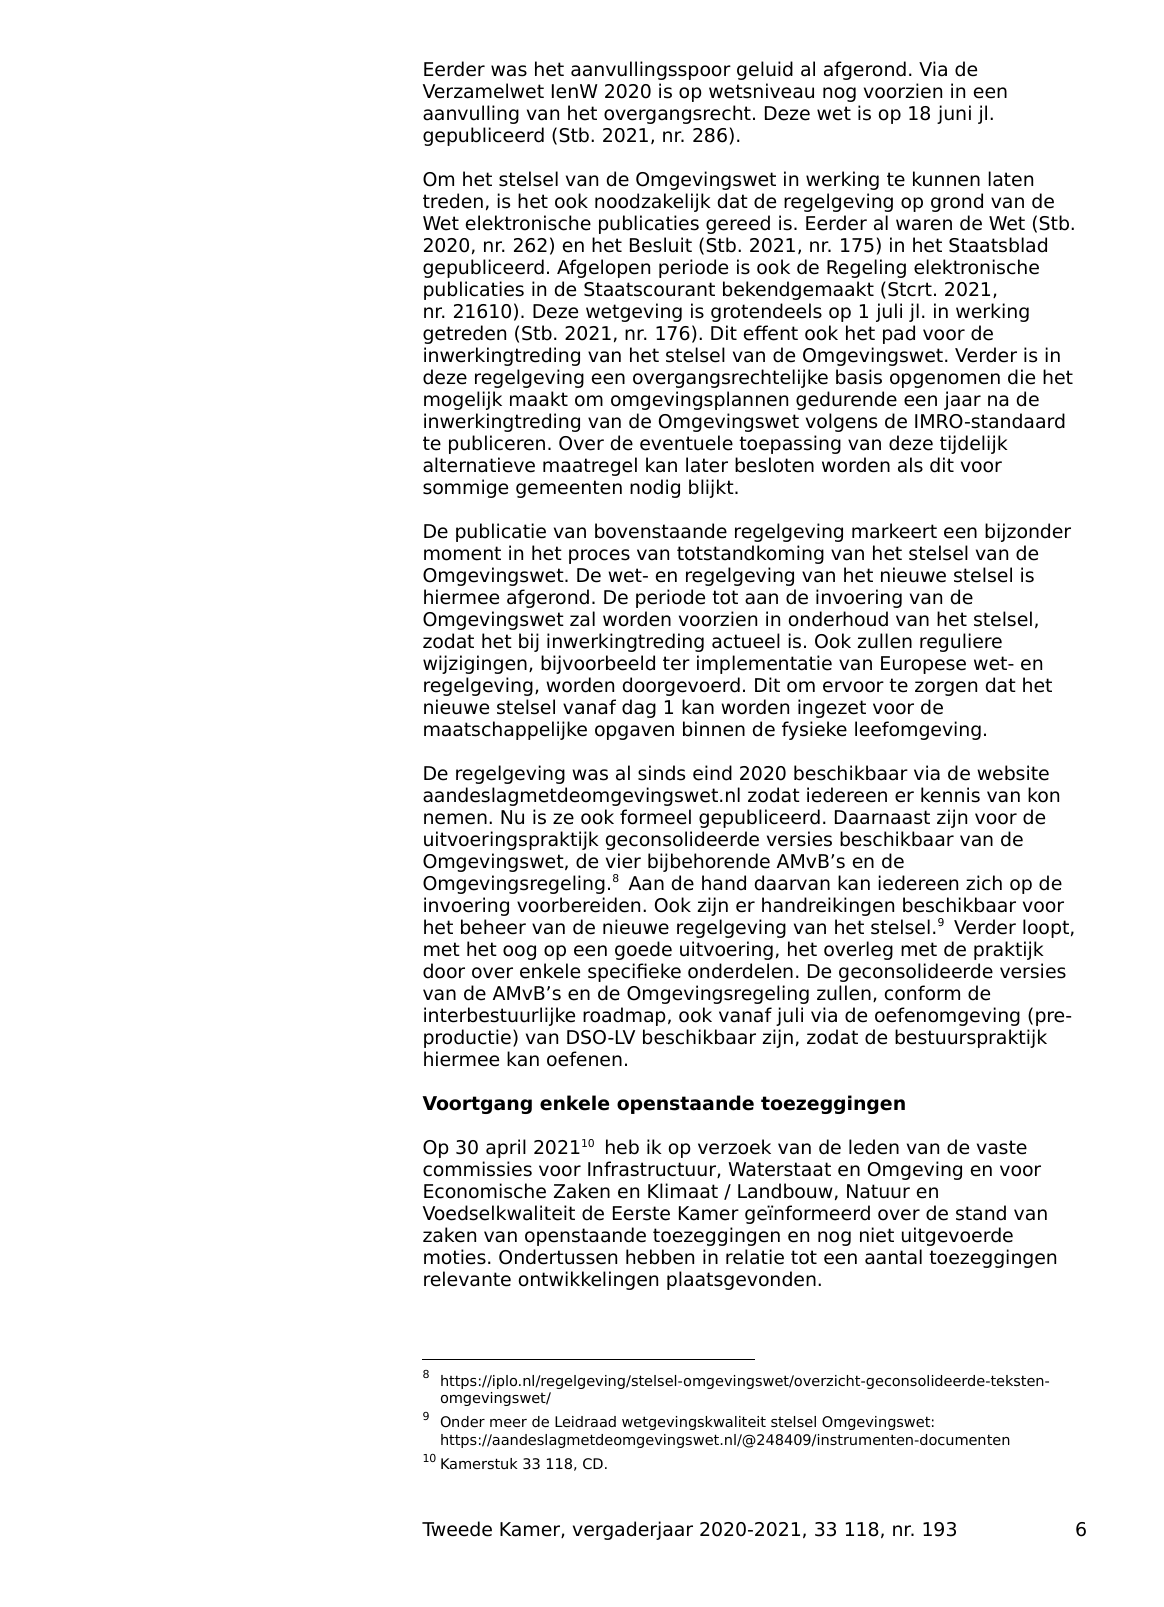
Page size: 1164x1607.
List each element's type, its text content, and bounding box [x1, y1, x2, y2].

text Op 30 april 2021 heb ik op verzoek van de leden van de vaste commissies voor Infrastructuur, Waterstaat en Omgeving en voor Economische Zaken en Klimaat / Landbouw, Natuur en Voedselkwaliteit de Eerste Kamer geïnformeerd over de stand van zaken van openstaande toezeggingen en nog niet uitgevoerde moties. Ondertussen hebben in relatie tot een aantal toezeggingen relevante ontwikkelingen plaatsgevonden. [422, 1137, 1087, 1291]
text Onder meer de Leidraad wetgevingskwaliteit stelsel Omgevingswet: https://aandeslagmetdeomgevingswet.nl/@248409/instrumenten-documenten [422, 1410, 1087, 1449]
text Kamerstuk 33 118, CD. [422, 1452, 1087, 1474]
subtitle Voortgang enkele openstaande toezeggingen [422, 1093, 1087, 1115]
text Eerder was het aanvullingsspoor geluid al afgerond. Via de Verzamelwet IenW 2020 is op wetsniveau nog voorzien in een aanvulling van het overgangsrecht. Deze wet is op 18 juni jl. gepubliceerd (Stb. 2021, nr. 286). [422, 59, 1087, 147]
text Om het stelsel van de Omgevingswet in werking te kunnen laten treden, is het ook noodzakelijk dat de regelgeving op grond van de Wet elektronische publicaties gereed is. Eerder al waren de Wet (Stb. 2020, nr. 262) en het Besluit (Stb. 2021, nr. 175) in het Staatsblad gepubliceerd. Afgelopen periode is ook de Regeling elektronische publicaties in de Staatscourant bekendgemaakt (Stcrt. 2021, nr. 21610). Deze wetgeving is grotendeels op 1 juli jl. in werking getreden (Stb. 2021, nr. 176). Dit effent ook het pad voor de inwerkingtreding van het stelsel van de Omgevingswet. Verder is in deze regelgeving een overgangsrechtelijke basis opgenomen die het mogelijk maakt om omgevingsplannen gedurende een jaar na de inwerkingtreding van de Omgevingswet volgens de IMRO-standaard te publiceren. Over de eventuele toepassing van deze tijdelijk alternatieve maatregel kan later besloten worden als dit voor sommige gemeenten nodig blijkt. [422, 169, 1087, 499]
text De regelgeving was al sinds eind 2020 beschikbaar via de website aandeslagmetdeomgevingswet.nl zodat iedereen er kennis van kon nemen. Nu is ze ook formeel gepubliceerd. Daarnaast zijn voor de uitvoeringspraktijk geconsolideerde versies beschikbaar van de Omgevingswet, de vier bijbehorende AMvB’s en de Omgevingsregeling. Aan de hand daarvan kan iedereen zich op de invoering voorbereiden. Ook zijn er handreikingen beschikbaar voor het beheer van de nieuwe regelgeving van het stelsel. Verder loopt, met het oog op een goede uitvoering, het overleg met de praktijk door over enkele specifieke onderdelen. De geconsolideerde versies van de AMvB’s en de Omgevingsregeling zullen, conform de interbestuurlijke roadmap, ook vanaf juli via de oefenomgeving (pre-productie) van DSO-LV beschikbaar zijn, zodat de bestuurspraktijk hiermee kan oefenen. [422, 763, 1087, 1071]
text De publicatie van bovenstaande regelgeving markeert een bijzonder moment in het proces van totstandkoming van het stelsel van de Omgevingswet. De wet- en regelgeving van het nieuwe stelsel is hiermee afgerond. De periode tot aan de invoering van de Omgevingswet zal worden voorzien in onderhoud van het stelsel, zodat het bij inwerkingtreding actueel is. Ook zullen reguliere wijzigingen, bijvoorbeeld ter implementatie van Europese wet- en regelgeving, worden doorgevoerd. Dit om ervoor te zorgen dat het nieuwe stelsel vanaf dag 1 kan worden ingezet voor de maatschappelijke opgaven binnen de fysieke leefomgeving. [422, 521, 1087, 741]
text https://iplo.nl/regelgeving/stelsel-omgevingswet/overzicht-geconsolideerde-teksten-omgevingswet/ [422, 1368, 1087, 1407]
